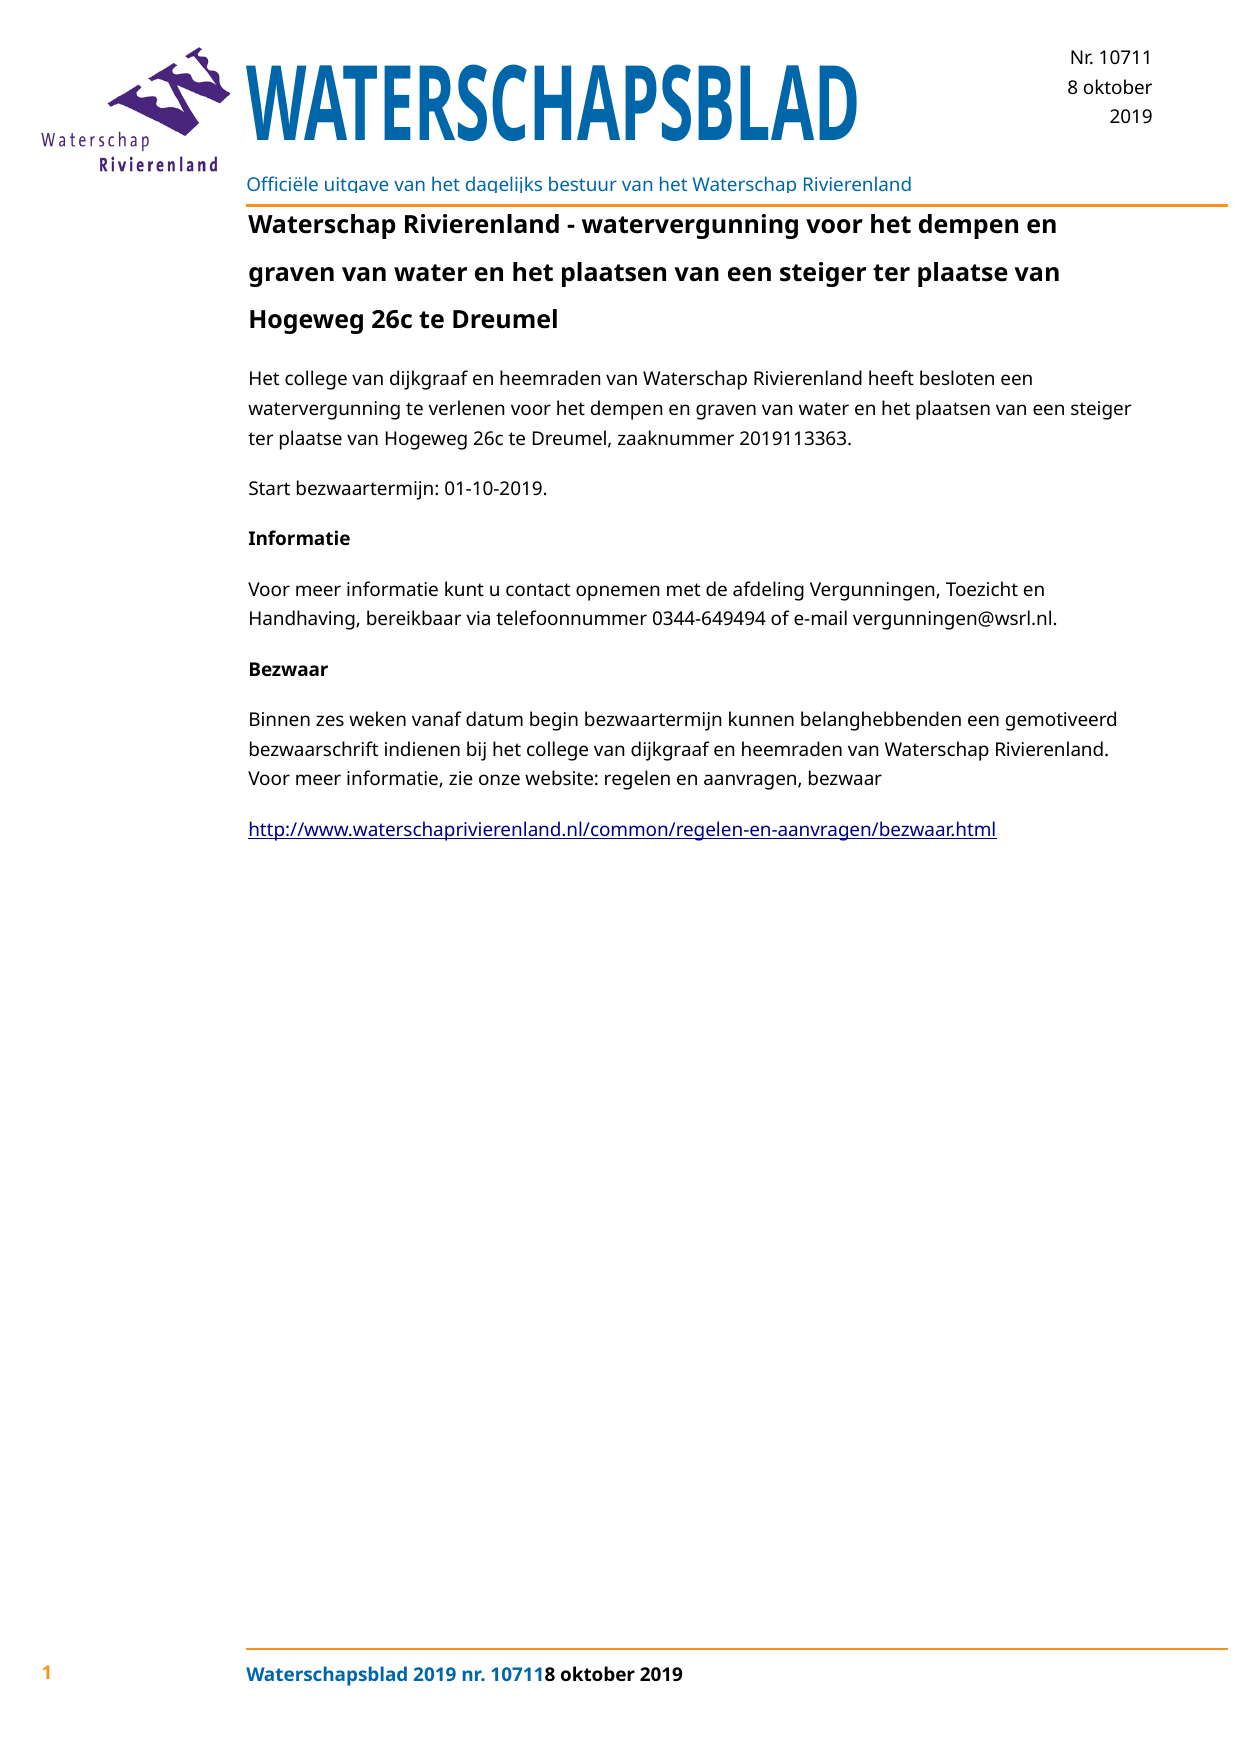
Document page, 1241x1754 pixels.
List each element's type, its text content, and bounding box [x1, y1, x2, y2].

picture [41, 47, 231, 172]
text http://www.waterschaprivierenland.nl/common/regelen-en-aanvragen/bezwaar.html [248, 816, 1152, 842]
text Het college van dijkgraaf en heemraden van Waterschap Rivierenland heeft besloten een watervergunning te verlenen voor het dempen en graven van water en het plaatsen van een steiger ter plaatse van Hogeweg 26c te Dreumel, zaaknummer 2019113363. [248, 366, 1152, 450]
text Bezwaar [248, 656, 1152, 682]
text Voor meer informatie kunt u contact opnemen met de afdeling Vergunningen, Toezicht en Handhaving, bereikbaar via telefoonnummer 0344-649494 of e-mail vergunningen@wsrl.nl. [248, 576, 1152, 631]
text Start bezwaartermijn: 01-10-2019. [248, 475, 1152, 501]
text Waterschap Rivierenland - watervergunning voor het dempen en graven van water en het plaatsen van een steiger ter plaatse van Hogeweg 26c te Dreumel [248, 207, 1152, 336]
text Informatie [248, 526, 1152, 551]
text Binnen zes weken vanaf datum begin bezwaartermijn kunnen belanghebbenden een gemotiveerd bezwaarschrift indienen bij het college van dijkgraaf en heemraden van Waterschap Rivierenland. Voor meer informatie, zie onze website: regelen en aanvragen, bezwaar [248, 706, 1152, 791]
